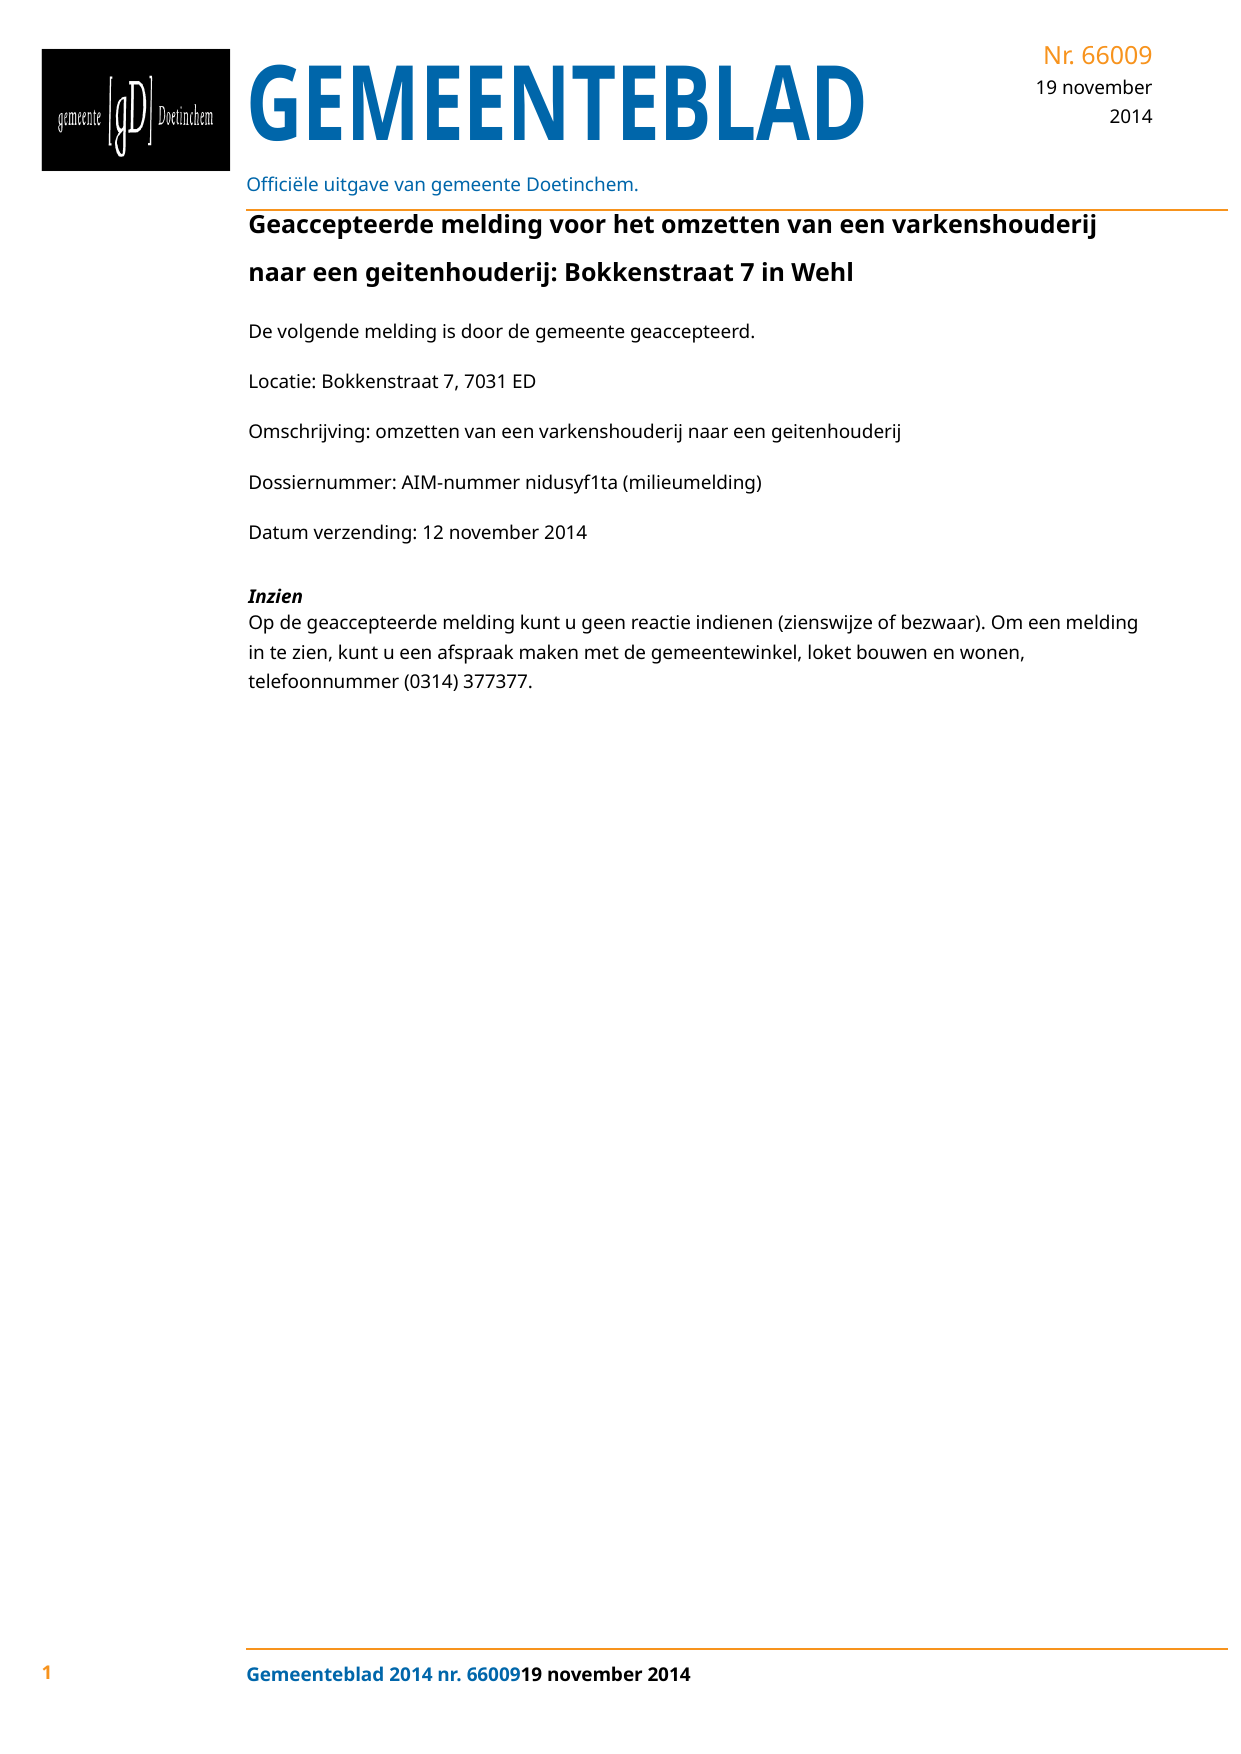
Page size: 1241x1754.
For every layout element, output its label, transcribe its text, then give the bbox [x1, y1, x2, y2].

text Omschrijving: omzetten van een varkenshouderij naar een geitenhouderij [248, 419, 1152, 444]
text Geaccepteerde melding voor het omzetten van een varkenshouderij naar een geitenhouderij: Bokkenstraat 7 in Wehl [248, 211, 1152, 288]
text De volgende melding is door de gemeente geaccepteerd. [248, 318, 1152, 344]
text Inzien [248, 583, 1152, 609]
text Locatie: Bokkenstraat 7, 7031 ED [248, 368, 1152, 394]
text Dossiernummer: AIM-nummer nidusyf1ta (milieumelding) [248, 469, 1152, 495]
text Op de geaccepteerde melding kunt u geen reactie indienen (zienswijze of bezwaar). Om een melding in te zien, kunt u een afspraak maken met de gemeentewinkel, loket bouwen en wonen, telefoonnummer (0314) 377377. [248, 609, 1152, 694]
text Datum verzending: 12 november 2014 [248, 519, 1152, 545]
picture [41, 47, 231, 172]
